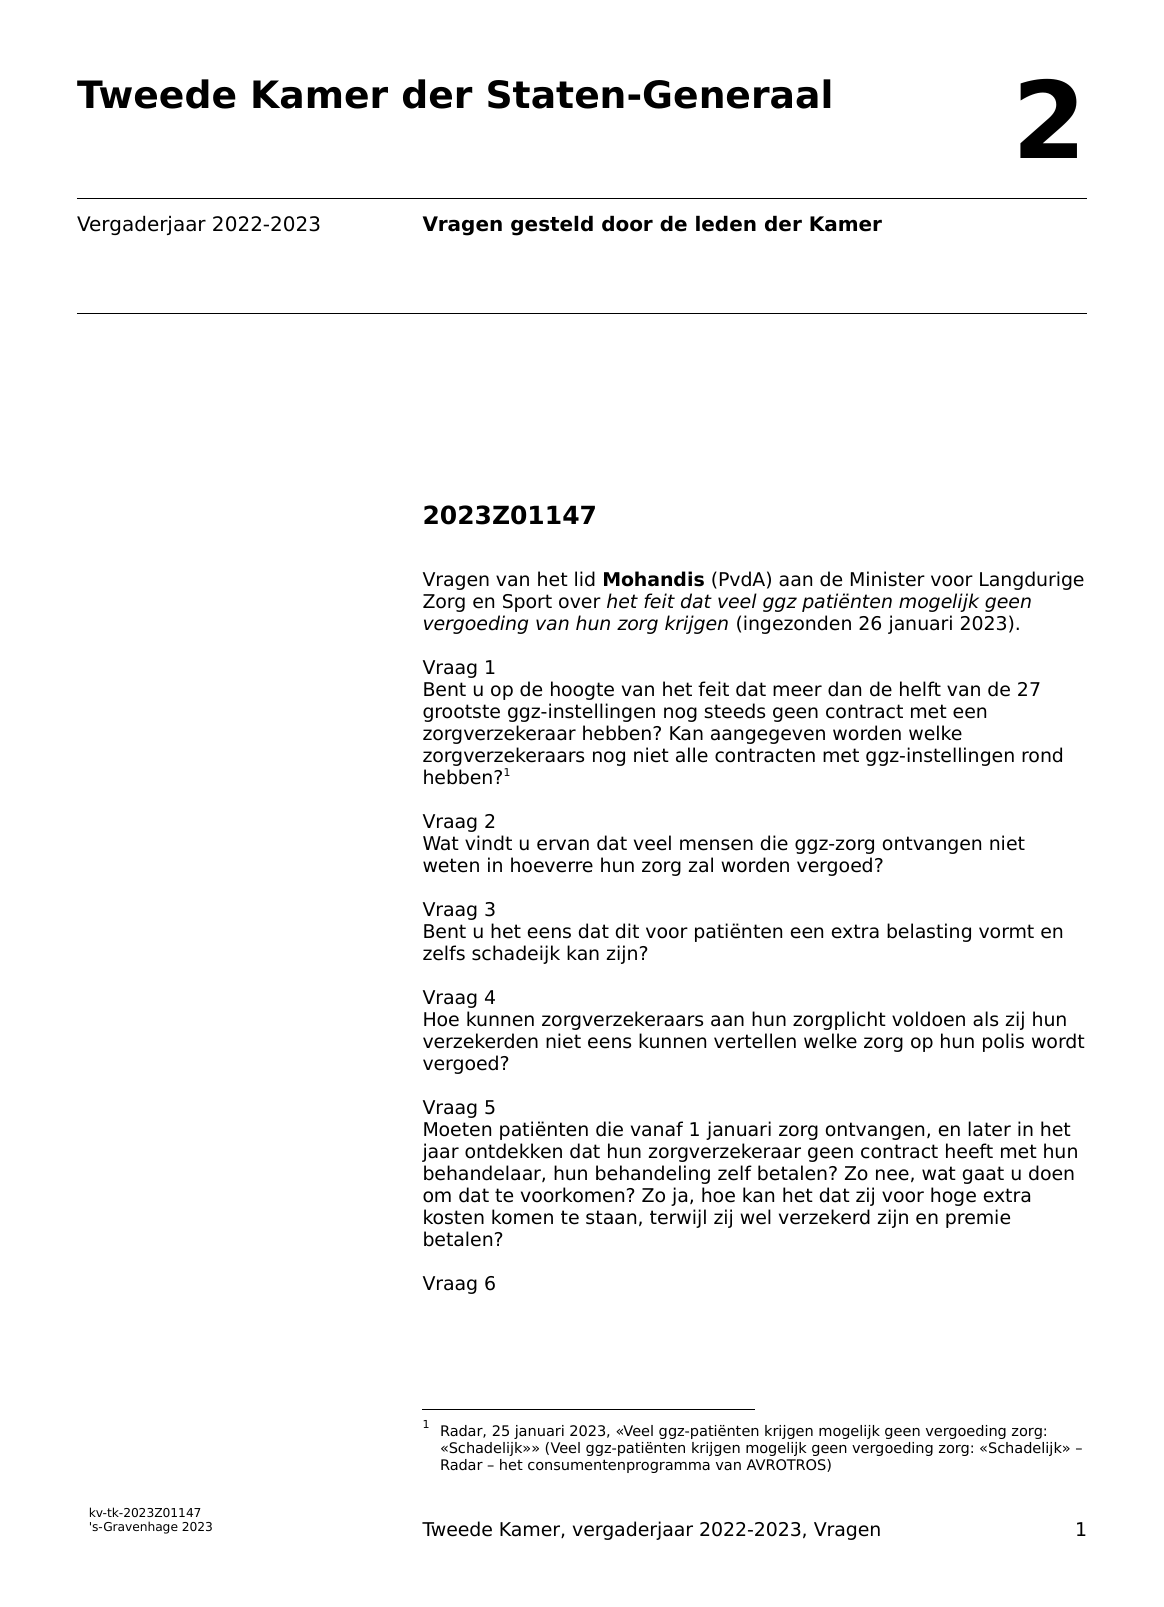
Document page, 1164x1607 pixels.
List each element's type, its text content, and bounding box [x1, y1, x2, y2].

text Vraag 3 [422, 899, 1087, 921]
text kv-tk-2023Z01147 [88, 1506, 323, 1520]
text Vraag 6 [422, 1273, 1087, 1295]
text Vraag 2 [422, 811, 1087, 833]
text 's-Gravenhage 2023 [88, 1520, 323, 1534]
table_cell Vragen gesteld door de leden der Kamer [422, 199, 1087, 313]
text Vraag 1 [422, 657, 1087, 679]
text Vragen van het lid Mohandis (PvdA) aan de Minister voor Langdurige Zorg en Sport over het feit dat veel ggz patiënten mogelijk geen vergoeding van hun zorg krijgen (ingezonden 26 januari 2023). [422, 569, 1087, 635]
text Hoe kunnen zorgverzekeraars aan hun zorgplicht voldoen als zij hun verzekerden niet eens kunnen vertellen welke zorg op hun polis wordt vergoed? [422, 1009, 1087, 1075]
text 2023Z01147 [422, 501, 1087, 531]
text Wat vindt u ervan dat veel mensen die ggz-zorg ontvangen niet weten in hoeverre hun zorg zal worden vergoed? [422, 833, 1087, 877]
text Bent u op de hoogte van het feit dat meer dan de helft van de 27 grootste ggz-instellingen nog steeds geen contract met een zorgverzekeraar hebben? Kan aangegeven worden welke zorgverzekeraars nog niet alle contracten met ggz-instellingen rond hebben? [422, 679, 1087, 789]
text Radar, 25 januari 2023, «Veel ggz-patiënten krijgen mogelijk geen vergoeding zorg: «Schadelijk»» (Veel ggz-patiënten krijgen mogelijk geen vergoeding zorg: «Schadelijk» – Radar – het consumentenprogramma van AVROTROS) [422, 1418, 1087, 1474]
table_cell Vergaderjaar 2022-2023 [77, 199, 422, 313]
text Bent u het eens dat dit voor patiënten een extra belasting vormt en zelfs schadeijk kan zijn? [422, 921, 1087, 965]
text Vraag 5 [422, 1097, 1087, 1119]
table_header 2 [886, 59, 1087, 198]
text Moeten patiënten die vanaf 1 januari zorg ontvangen, en later in het jaar ontdekken dat hun zorgverzekeraar geen contract heeft met hun behandelaar, hun behandeling zelf betalen? Zo nee, wat gaat u doen om dat te voorkomen? Zo ja, hoe kan het dat zij voor hoge extra kosten komen te staan, terwijl zij wel verzekerd zijn en premie betalen? [422, 1119, 1087, 1251]
text Vraag 4 [422, 987, 1087, 1009]
table_header Tweede Kamer der Staten-Generaal [77, 59, 886, 198]
